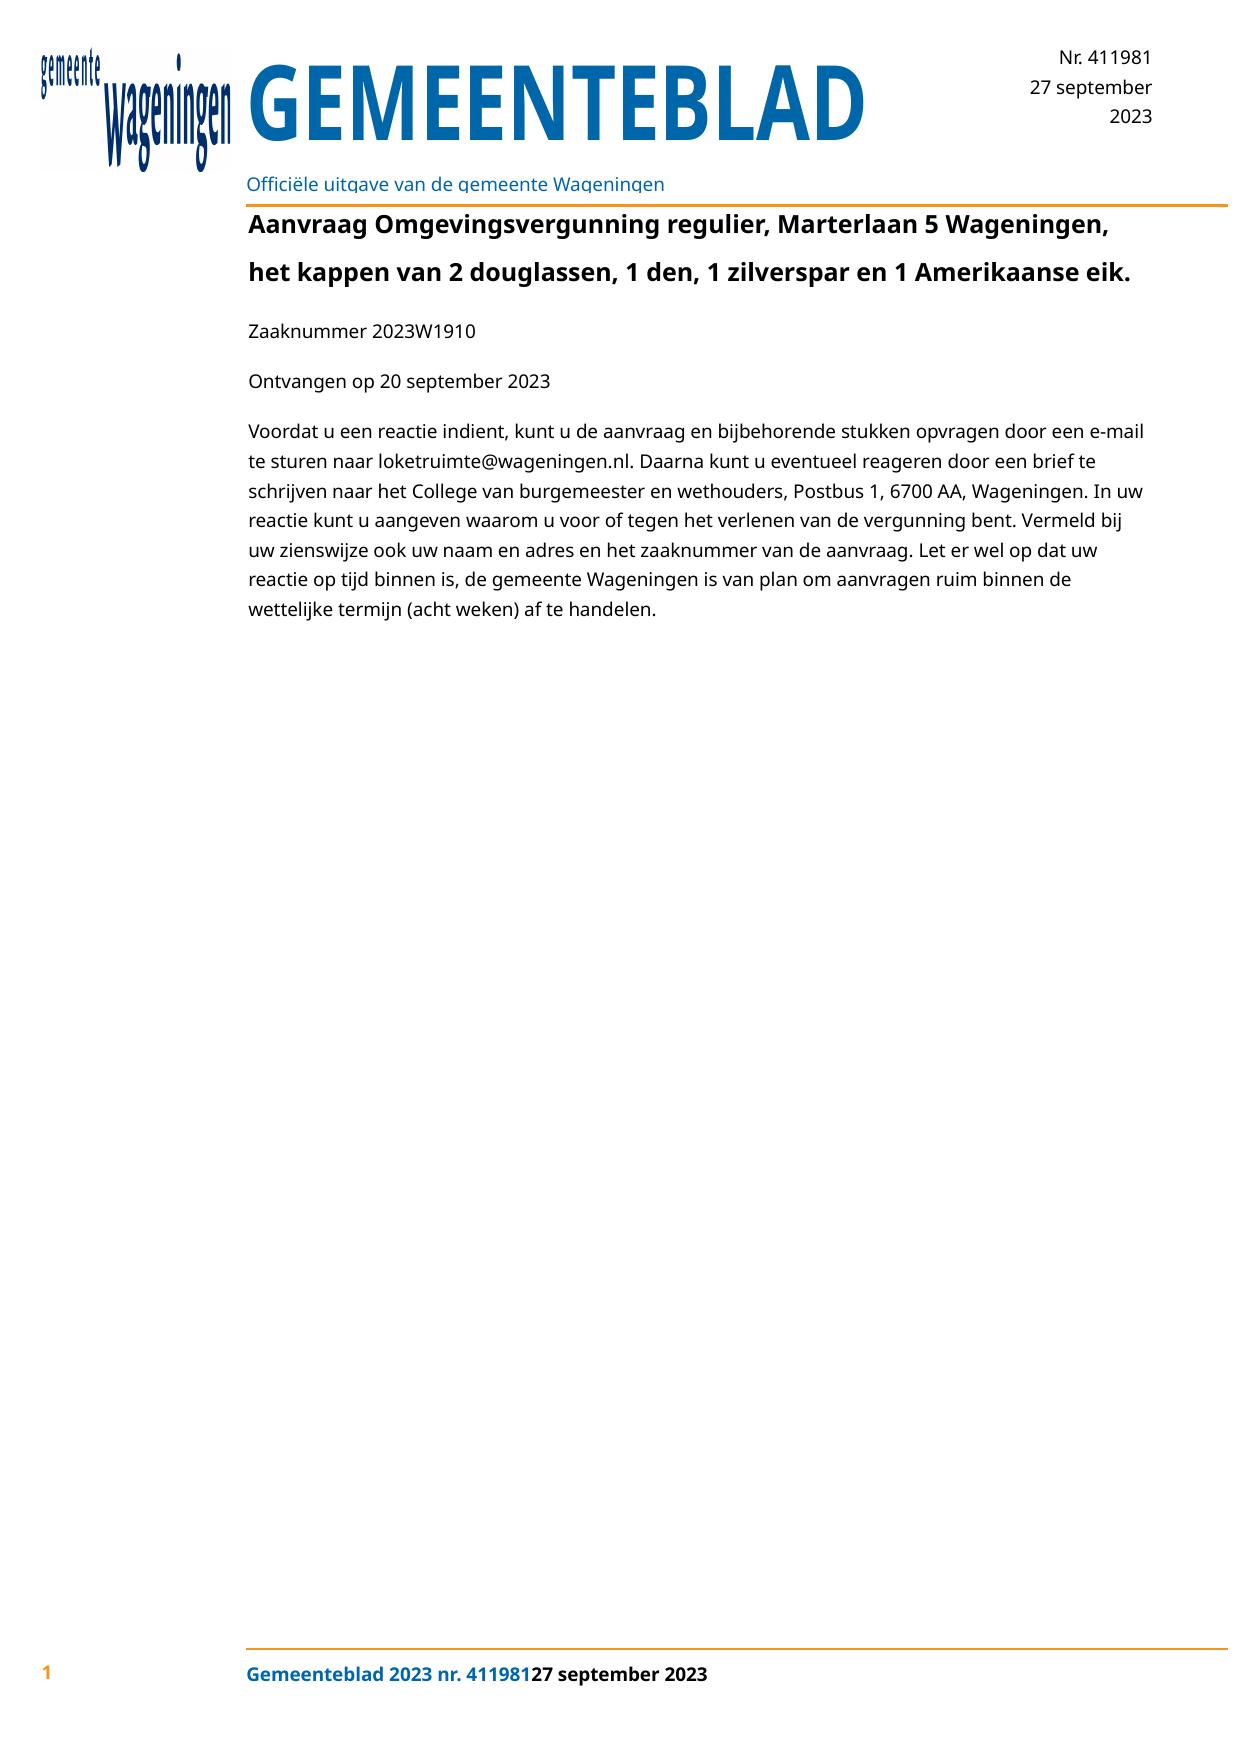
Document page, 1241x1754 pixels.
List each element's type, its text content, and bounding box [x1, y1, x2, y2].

text Aanvraag Omgevingsvergunning regulier, Marterlaan 5 Wageningen, het kappen van 2 douglassen, 1 den, 1 zilverspar en 1 Amerikaanse eik. [248, 207, 1152, 288]
picture [41, 47, 231, 172]
text Voordat u een reactie indient, kunt u de aanvraag en bijbehorende stukken opvragen door een e-mail te sturen naar loketruimte@wageningen.nl. Daarna kunt u eventueel reageren door een brief te schrijven naar het College van burgemeester en wethouders, Postbus 1, 6700 AA, Wageningen. In uw reactie kunt u aangeven waarom u voor of tegen het verlenen van de vergunning bent. Vermeld bij uw zienswijze ook uw naam en adres en het zaaknummer van de aanvraag. Let er wel op dat uw reactie op tijd binnen is, de gemeente Wageningen is van plan om aanvragen ruim binnen de wettelijke termijn (acht weken) af te handelen. [248, 419, 1152, 622]
text Ontvangen op 20 september 2023 [248, 368, 1152, 394]
text Zaaknummer 2023W1910 [248, 318, 1152, 344]
